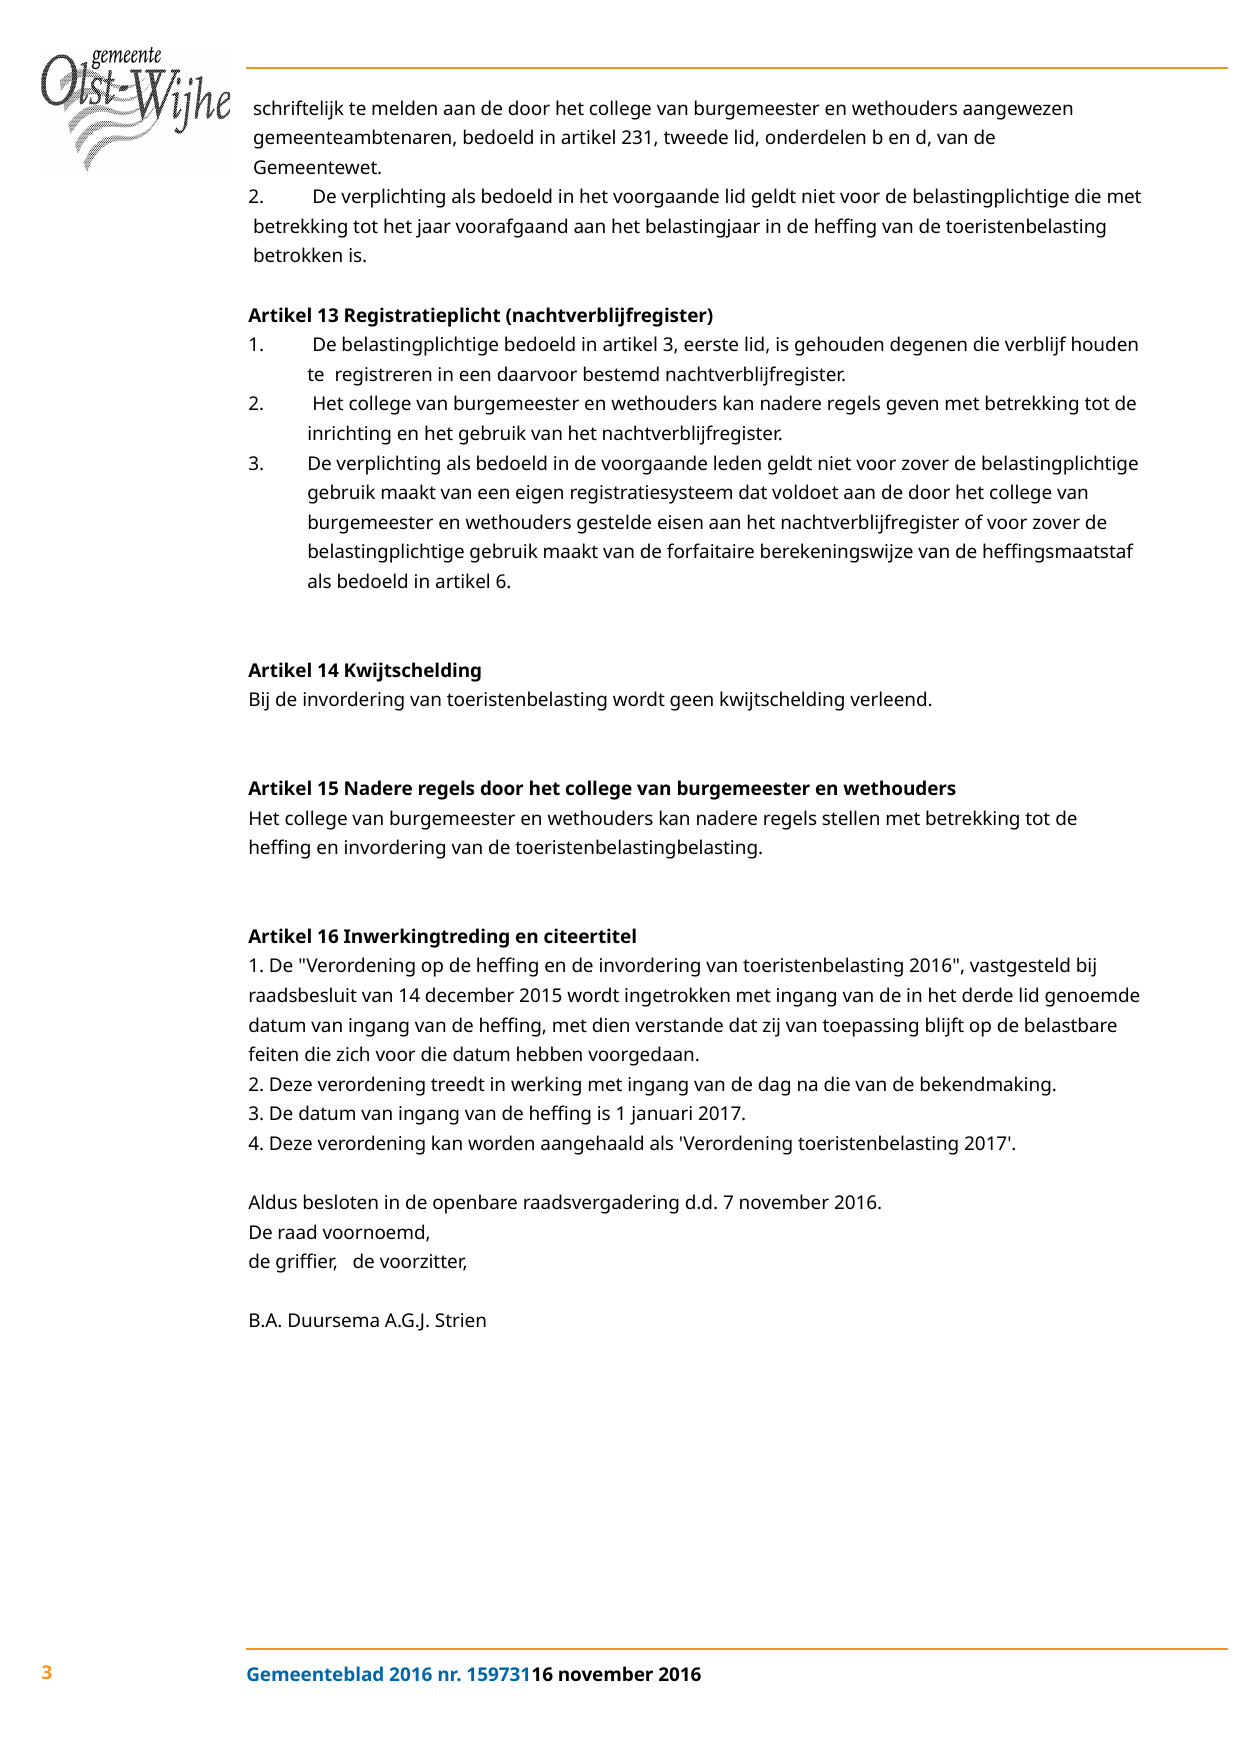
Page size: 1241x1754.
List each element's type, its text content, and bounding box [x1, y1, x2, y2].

text de griffier, de voorzitter, [248, 1248, 1152, 1274]
picture [41, 47, 231, 172]
list De verplichting als bedoeld in de voorgaande leden geldt niet voor zover de belastingplichtige gebruik maakt van een eigen registratiesysteem dat voldoet aan de door het college van burgemeester en wethouders gestelde eisen aan het nachtverblijfregister of voor zover de belastingplichtige gebruik maakt van de forfaitaire berekeningswijze van de heffingsmaatstaf als bedoeld in artikel 6. [248, 450, 1152, 594]
text Bij de invordering van toeristenbelasting wordt geen kwijtschelding verleend. [248, 686, 1152, 712]
text betrekking tot het jaar voorafgaand aan het belastingjaar in de heffing van de toeristenbelasting [248, 213, 1152, 239]
text 4. Deze verordening kan worden aangehaald als 'Verordening toeristenbelasting 2017'. [248, 1130, 1152, 1156]
text B.A. Duursema A.G.J. Strien [248, 1308, 1152, 1333]
text heffing en invordering van de toeristenbelastingbelasting. [248, 834, 1152, 860]
text betrokken is. [248, 243, 1152, 268]
text Artikel 13 Registratieplicht (nachtverblijfregister) [248, 302, 1152, 328]
text 3. De datum van ingang van de heffing is 1 januari 2017. [248, 1101, 1152, 1126]
text Artikel 15 Nadere regels door het college van burgemeester en wethouders [248, 775, 1152, 801]
text 2. Deze verordening treedt in werking met ingang van de dag na die van de bekendmaking. [248, 1071, 1152, 1097]
list De belastingplichtige bedoeld in artikel 3, eerste lid, is gehouden degenen die verblijf houden te registreren in een daarvoor bestemd nachtverblijfregister. [248, 331, 1152, 387]
text Gemeentewet. [248, 154, 1152, 180]
text Artikel 14 Kwijtschelding [248, 657, 1152, 683]
text Artikel 16 Inwerkingtreding en citeertitel [248, 923, 1152, 949]
list De verplichting als bedoeld in het voorgaande lid geldt niet voor de belastingplichtige die met [248, 183, 1152, 209]
text Het college van burgemeester en wethouders kan nadere regels stellen met betrekking tot de [248, 805, 1152, 831]
text Aldus besloten in de openbare raadsvergadering d.d. 7 november 2016. [248, 1189, 1152, 1215]
list Het college van burgemeester en wethouders kan nadere regels geven met betrekking tot de inrichting en het gebruik van het nachtverblijfregister. [248, 391, 1152, 446]
text schriftelijk te melden aan de door het college van burgemeester en wethouders aangewezen [248, 95, 1152, 121]
text De raad voornoemd, [248, 1219, 1152, 1245]
text gemeenteambtenaren, bedoeld in artikel 231, tweede lid, onderdelen b en d, van de [248, 124, 1152, 150]
text 1. De "Verordening op de heffing en de invordering van toeristenbelasting 2016", vastgesteld bij raadsbesluit van 14 december 2015 wordt ingetrokken met ingang van de in het derde lid genoemde datum van ingang van de heffing, met dien verstande dat zij van toepassing blijft op de belastbare feiten die zich voor die datum hebben voorgedaan. [248, 953, 1152, 1067]
